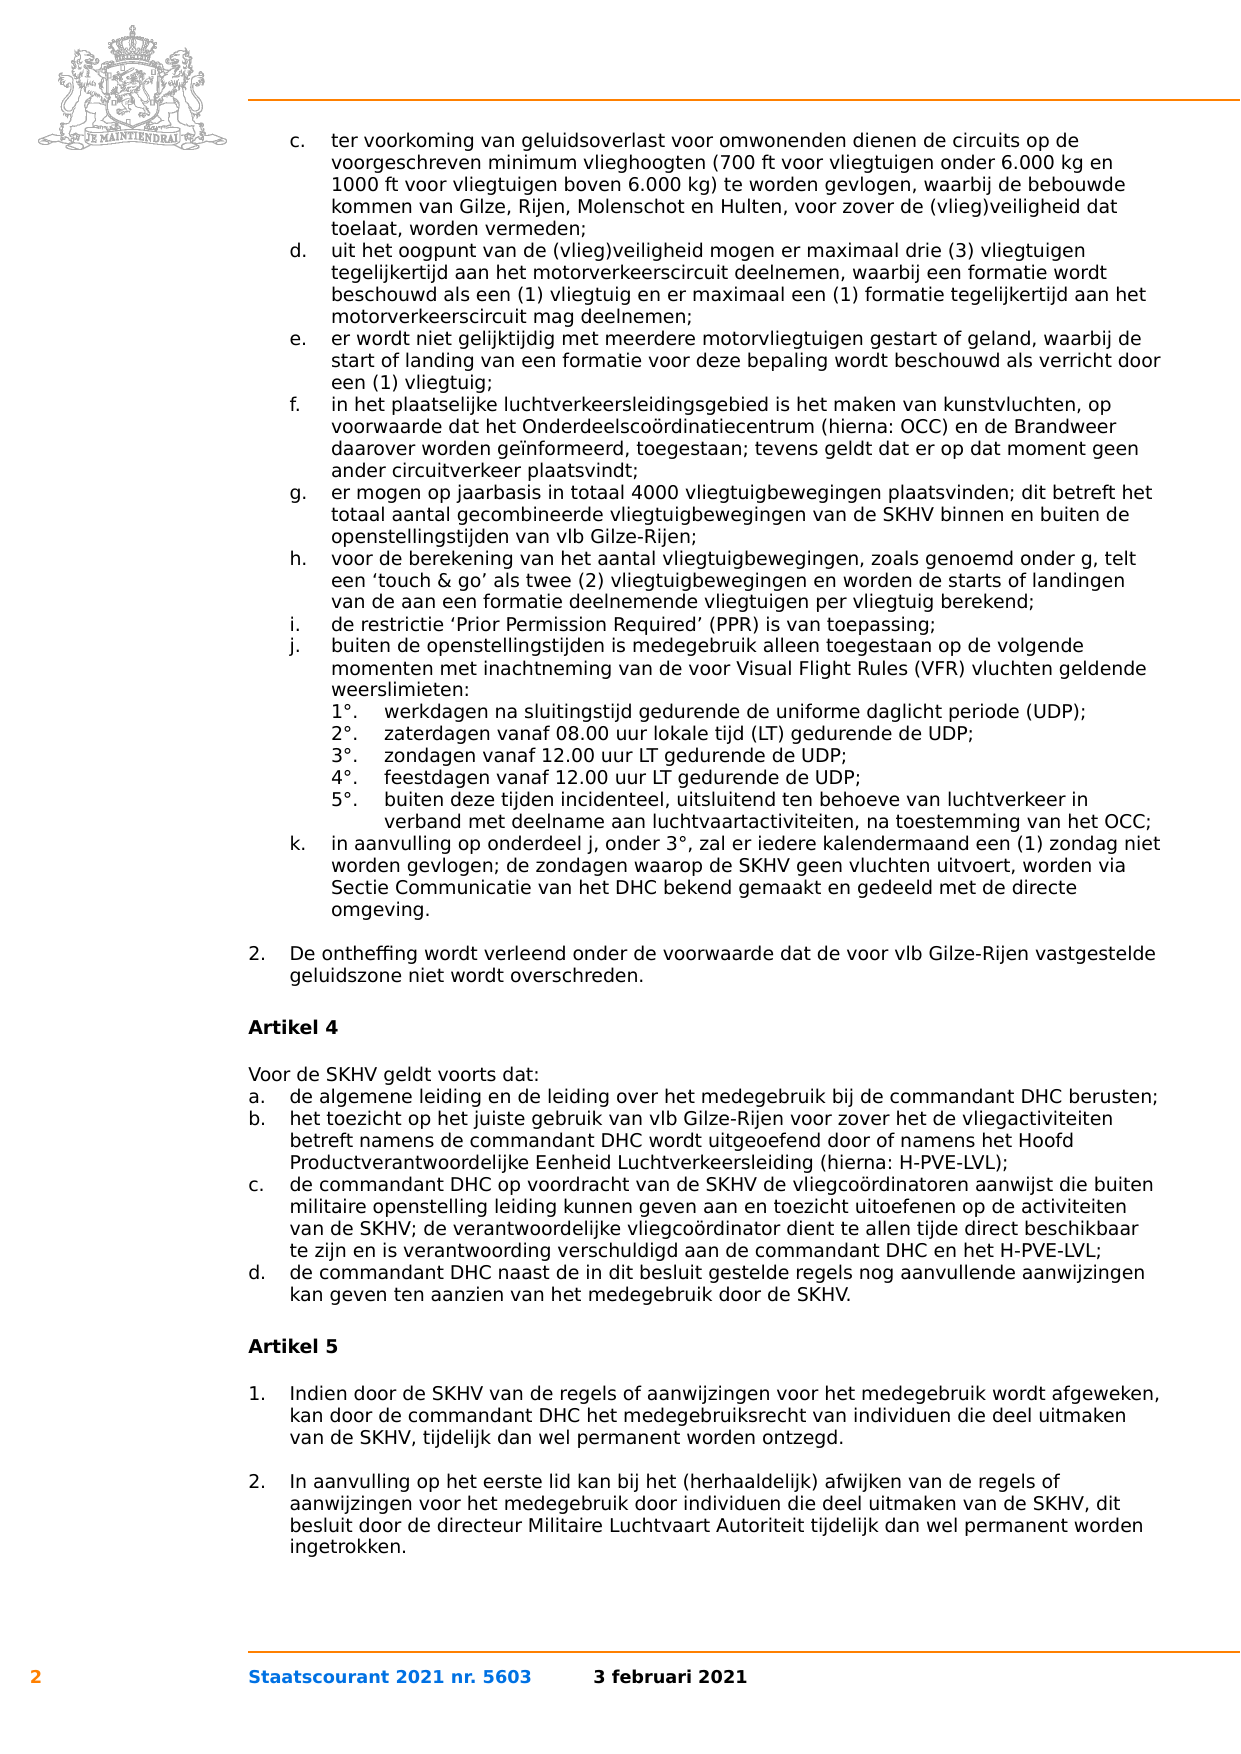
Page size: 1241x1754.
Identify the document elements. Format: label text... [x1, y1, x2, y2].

text j. buiten de openstellingstijden is medegebruik alleen toegestaan op de volgende momenten met inachtneming van de voor Visual Flight Rules (VFR) vluchten geldende weerslimieten: [289, 635, 1163, 701]
text d. de commandant DHC naast de in dit besluit gestelde regels nog aanvullende aanwijzingen kan geven ten aanzien van het medegebruik door de SKHV. [248, 1262, 1163, 1306]
text c. de commandant DHC op voordracht van de SKHV de vliegcoördinatoren aanwijst die buiten militaire openstelling leiding kunnen geven aan en toezicht uitoefenen op de activiteiten van de SKHV; de verantwoordelijke vliegcoördinator dient te allen tijde direct beschikbaar te zijn en is verantwoording verschuldigd aan de commandant DHC en het H-PVE-LVL; [248, 1174, 1163, 1262]
text 3°. zondagen vanaf 12.00 uur LT gedurende de UDP; [331, 745, 1163, 767]
text c. ter voorkoming van geluidsoverlast voor omwonenden dienen de circuits op de voorgeschreven minimum vlieghoogten (700 ft voor vliegtuigen onder 6.000 kg en 1000 ft voor vliegtuigen boven 6.000 kg) te worden gevlogen, waarbij de bebouwde kommen van Gilze, Rijen, Molenschot en Hulten, voor zover de (vlieg)veiligheid dat toelaat, worden vermeden; [289, 130, 1163, 240]
text k. in aanvulling op onderdeel j, onder 3°, zal er iedere kalendermaand een (1) zondag niet worden gevlogen; de zondagen waarop de SKHV geen vluchten uitvoert, worden via Sectie Communicatie van het DHC bekend gemaakt en gedeeld met de directe omgeving. [289, 833, 1163, 921]
text 2°. zaterdagen vanaf 08.00 uur lokale tijd (LT) gedurende de UDP; [331, 723, 1163, 745]
text f. in het plaatselijke luchtverkeersleidingsgebied is het maken van kunstvluchten, op voorwaarde dat het Onderdeelscoördinatiecentrum (hierna: OCC) en de Brandweer daarover worden geïnformeerd, toegestaan; tevens geldt dat er op dat moment geen ander circuitverkeer plaatsvindt; [289, 394, 1163, 482]
subtitle Artikel 4 [248, 1017, 1163, 1039]
text 5°. buiten deze tijden incidenteel, uitsluitend ten behoeve van luchtverkeer in verband met deelname aan luchtvaartactiviteiten, na toestemming van het OCC; [331, 789, 1163, 833]
subtitle Artikel 5 [248, 1336, 1163, 1358]
text e. er wordt niet gelijktijdig met meerdere motorvliegtuigen gestart of geland, waarbij de start of landing van een formatie voor deze bepaling wordt beschouwd als verricht door een (1) vliegtuig; [289, 328, 1163, 394]
text a. de algemene leiding en de leiding over het medegebruik bij de commandant DHC berusten; [248, 1086, 1163, 1108]
text d. uit het oogpunt van de (vlieg)veiligheid mogen er maximaal drie (3) vliegtuigen tegelijkertijd aan het motorverkeerscircuit deelnemen, waarbij een formatie wordt beschouwd als een (1) vliegtuig en er maximaal een (1) formatie tegelijkertijd aan het motorverkeerscircuit mag deelnemen; [289, 240, 1163, 328]
text g. er mogen op jaarbasis in totaal 4000 vliegtuigbewegingen plaatsvinden; dit betreft het totaal aantal gecombineerde vliegtuigbewegingen van de SKHV binnen en buiten de openstellingstijden van vlb Gilze-Rijen; [289, 482, 1163, 547]
picture [38, 25, 227, 150]
text 4°. feestdagen vanaf 12.00 uur LT gedurende de UDP; [331, 767, 1163, 789]
text h. voor de berekening van het aantal vliegtuigbewegingen, zoals genoemd onder g, telt een ‘touch & go’ als twee (2) vliegtuigbewegingen en worden de starts of landingen van de aan een formatie deelnemende vliegtuigen per vliegtuig berekend; [289, 547, 1163, 613]
text 2. In aanvulling op het eerste lid kan bij het (herhaaldelijk) afwijken van de regels of aanwijzingen voor het medegebruik door individuen die deel uitmaken van de SKHV, dit besluit door de directeur Militaire Luchtvaart Autoriteit tijdelijk dan wel permanent worden ingetrokken. [248, 1471, 1163, 1558]
text i. de restrictie ‘Prior Permission Required’ (PPR) is van toepassing; [289, 613, 1163, 635]
text 1°. werkdagen na sluitingstijd gedurende de uniforme daglicht periode (UDP); [331, 701, 1163, 723]
text 2. De ontheffing wordt verleend onder de voorwaarde dat de voor vlb Gilze-Rijen vastgestelde geluidszone niet wordt overschreden. [248, 943, 1163, 987]
text Voor de SKHV geldt voorts dat: [248, 1064, 1163, 1086]
text b. het toezicht op het juiste gebruik van vlb Gilze-Rijen voor zover het de vliegactiviteiten betreft namens de commandant DHC wordt uitgeoefend door of namens het Hoofd Productverantwoordelijke Eenheid Luchtverkeersleiding (hierna: H-PVE-LVL); [248, 1108, 1163, 1174]
text 1. Indien door de SKHV van de regels of aanwijzingen voor het medegebruik wordt afgeweken, kan door de commandant DHC het medegebruiksrecht van individuen die deel uitmaken van de SKHV, tijdelijk dan wel permanent worden ontzegd. [248, 1383, 1163, 1449]
